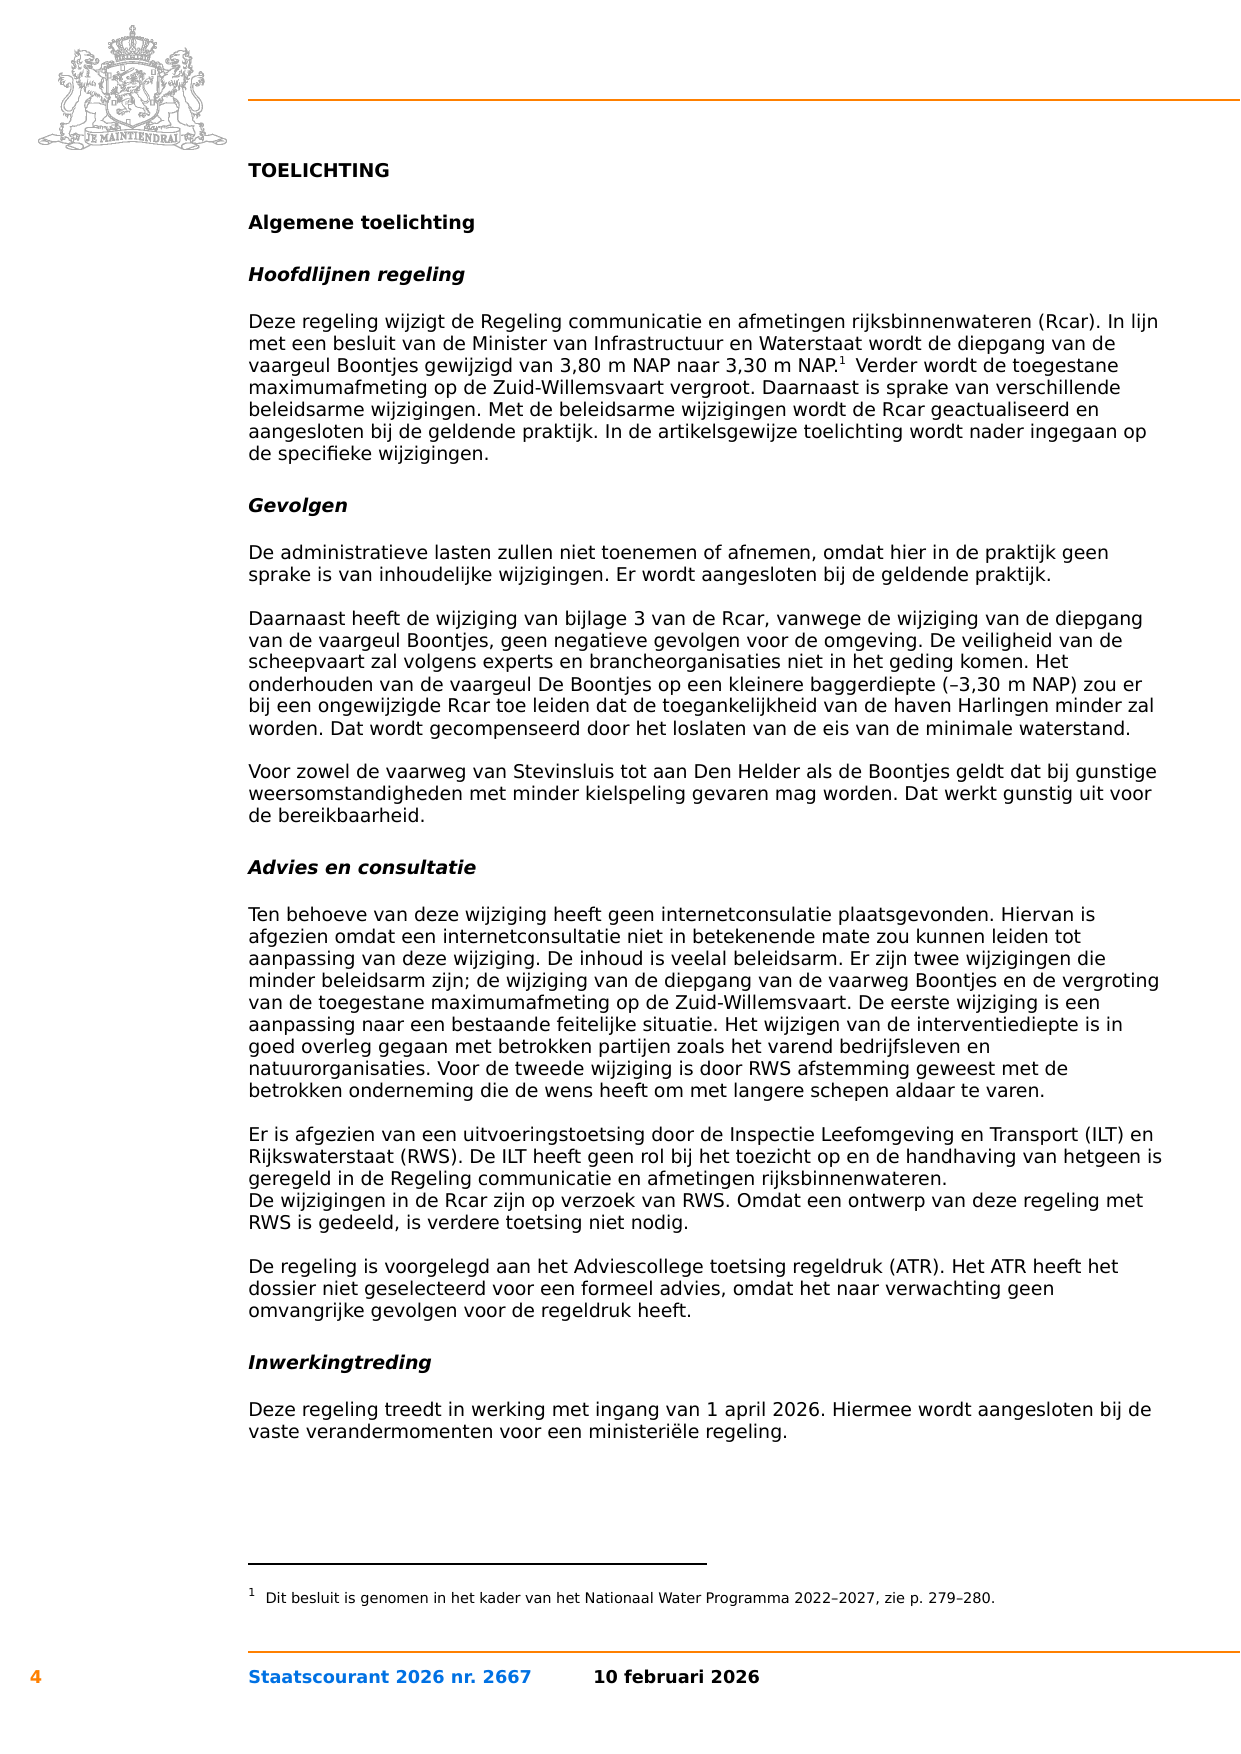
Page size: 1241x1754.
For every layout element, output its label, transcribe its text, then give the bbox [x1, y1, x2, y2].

subtitle TOELICHTING [248, 160, 1163, 182]
text Deze regeling treedt in werking met ingang van 1 april 2026. Hiermee wordt aangesloten bij de vaste verandermomenten voor een ministeriële regeling. [248, 1398, 1163, 1442]
subtitle Advies en consultatie [248, 857, 1163, 879]
text De administratieve lasten zullen niet toenemen of afnemen, omdat hier in de praktijk geen sprake is van inhoudelijke wijzigingen. Er wordt aangesloten bij de geldende praktijk. [248, 542, 1163, 586]
text Voor zowel de vaarweg van Stevinsluis tot aan Den Helder als de Boontjes geldt dat bij gunstige weersomstandigheden met minder kielspeling gevaren mag worden. Dat werkt gunstig uit voor de bereikbaarheid. [248, 761, 1163, 827]
subtitle Hoofdlijnen regeling [248, 264, 1163, 286]
text De wijzigingen in de Rcar zijn op verzoek van RWS. Omdat een ontwerp van deze regeling met RWS is gedeeld, is verdere toetsing niet nodig. [248, 1190, 1163, 1234]
picture [38, 25, 227, 150]
text Er is afgezien van een uitvoeringstoetsing door de Inspectie Leefomgeving en Transport (ILT) en Rijkswaterstaat (RWS). De ILT heeft geen rol bij het toezicht op en de handhaving van hetgeen is geregeld in de Regeling communicatie en afmetingen rijksbinnenwateren. [248, 1124, 1163, 1190]
subtitle Gevolgen [248, 495, 1163, 517]
text Deze regeling wijzigt de Regeling communicatie en afmetingen rijksbinnenwateren (Rcar). In lijn met een besluit van de Minister van Infrastructuur en Waterstaat wordt de diepgang van de vaargeul Boontjes gewijzigd van 3,80 m NAP naar 3,30 m NAP. Verder wordt de toegestane maximumafmeting op de Zuid-Willemsvaart vergroot. Daarnaast is sprake van verschillende beleidsarme wijzigingen. Met de beleidsarme wijzigingen wordt de Rcar geactualiseerd en aangesloten bij de geldende praktijk. In de artikelsgewijze toelichting wordt nader ingegaan op de specifieke wijzigingen. [248, 311, 1163, 465]
subtitle Inwerkingtreding [248, 1352, 1163, 1373]
text De regeling is voorgelegd aan het Adviescollege toetsing regeldruk (ATR). Het ATR heeft het dossier niet geselecteerd voor een formeel advies, omdat het naar verwachting geen omvangrijke gevolgen voor de regeldruk heeft. [248, 1256, 1163, 1322]
subtitle Algemene toelichting [248, 212, 1163, 234]
text Dit besluit is genomen in het kader van het Nationaal Water Programma 2022–2027, zie p. 279–280. [248, 1586, 1163, 1608]
text Daarnaast heeft de wijziging van bijlage 3 van de Rcar, vanwege de wijziging van de diepgang van de vaargeul Boontjes, geen negatieve gevolgen voor de omgeving. De veiligheid van de scheepvaart zal volgens experts en brancheorganisaties niet in het geding komen. Het onderhouden van de vaargeul De Boontjes op een kleinere baggerdiepte (–3,30 m NAP) zou er bij een ongewijzigde Rcar toe leiden dat de toegankelijkheid van de haven Harlingen minder zal worden. Dat wordt gecompenseerd door het loslaten van de eis van de minimale waterstand. [248, 607, 1163, 739]
text Ten behoeve van deze wijziging heeft geen internetconsulatie plaatsgevonden. Hiervan is afgezien omdat een internetconsultatie niet in betekenende mate zou kunnen leiden tot aanpassing van deze wijziging. De inhoud is veelal beleidsarm. Er zijn twee wijzigingen die minder beleidsarm zijn; de wijziging van de diepgang van de vaarweg Boontjes en de vergroting van de toegestane maximumafmeting op de Zuid-Willemsvaart. De eerste wijziging is een aanpassing naar een bestaande feitelijke situatie. Het wijzigen van de interventiediepte is in goed overleg gegaan met betrokken partijen zoals het varend bedrijfsleven en natuurorganisaties. Voor de tweede wijziging is door RWS afstemming geweest met de betrokken onderneming die de wens heeft om met langere schepen aldaar te varen. [248, 904, 1163, 1102]
